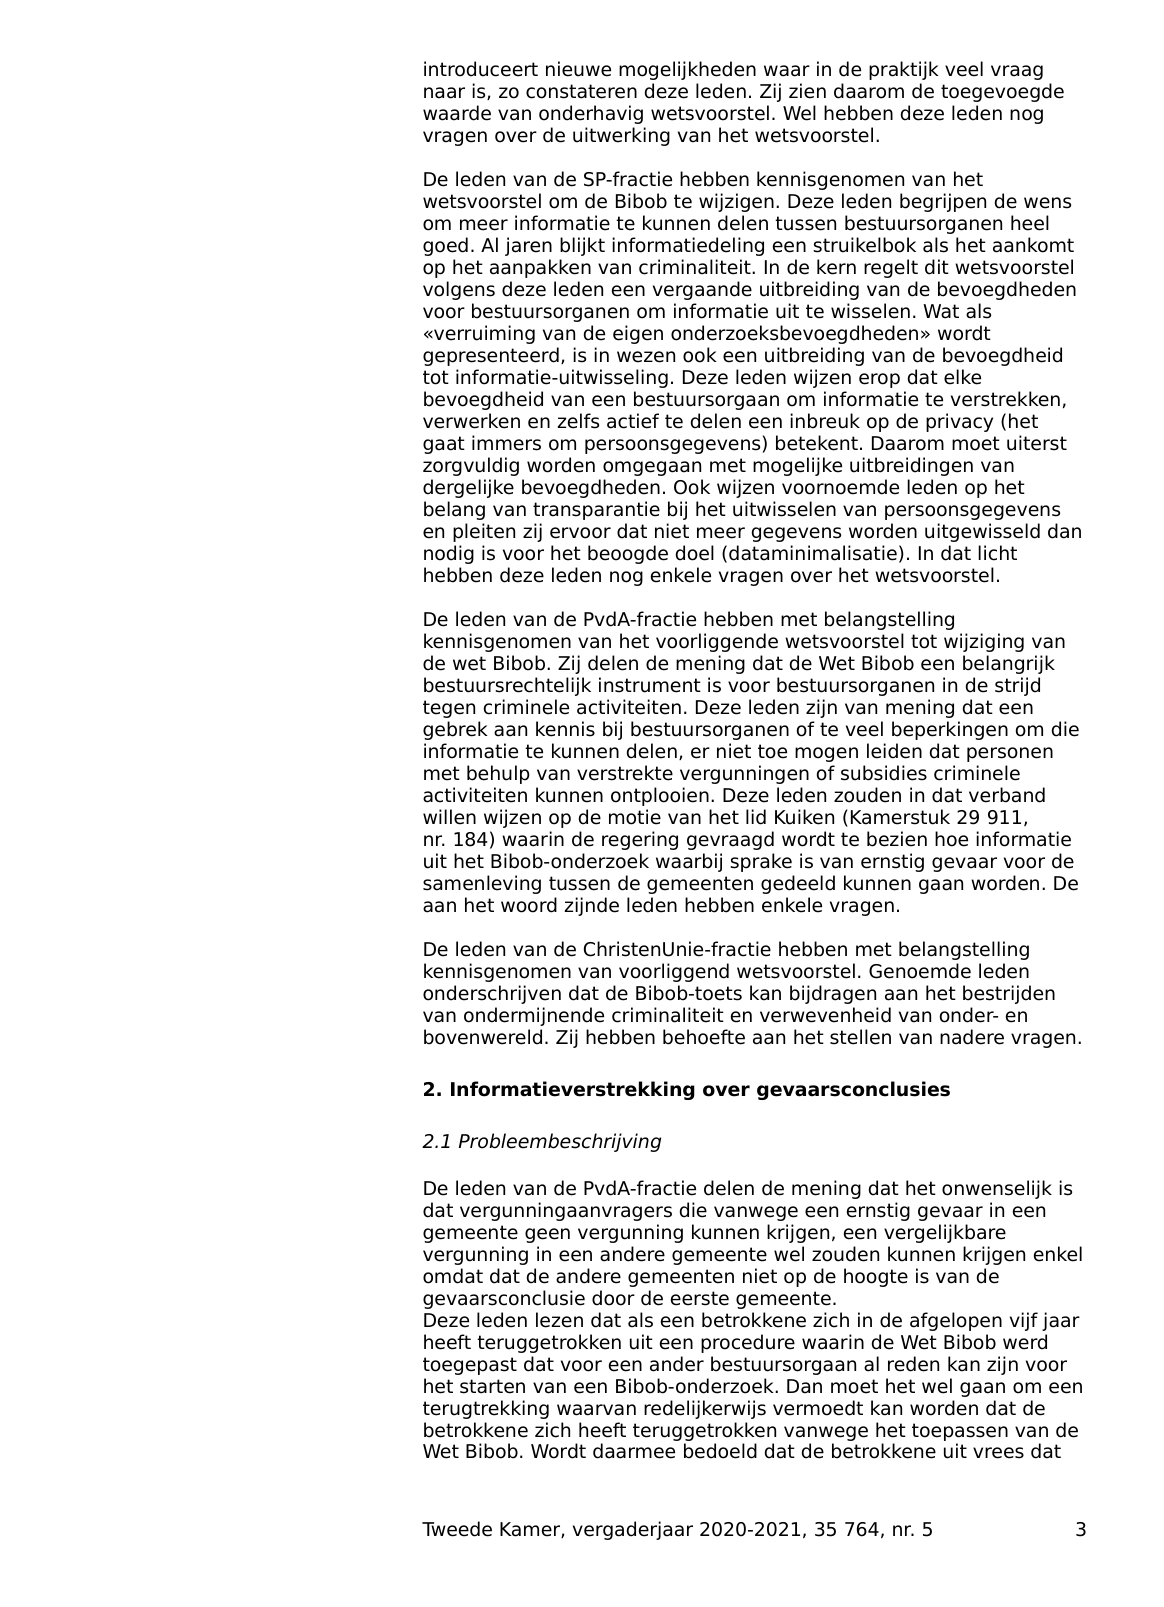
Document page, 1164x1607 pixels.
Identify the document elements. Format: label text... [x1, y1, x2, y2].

text De leden van de PvdA-fractie delen de mening dat het onwenselijk is dat vergunningaanvragers die vanwege een ernstig gevaar in een gemeente geen vergunning kunnen krijgen, een vergelijkbare vergunning in een andere gemeente wel zouden kunnen krijgen enkel omdat dat de andere gemeenten niet op de hoogte is van de gevaarsconclusie door de eerste gemeente. [422, 1178, 1087, 1309]
text De leden van de PvdA-fractie hebben met belangstelling kennisgenomen van het voorliggende wetsvoorstel tot wijziging van de wet Bibob. Zij delen de mening dat de Wet Bibob een belangrijk bestuursrechtelijk instrument is voor bestuursorganen in de strijd tegen criminele activiteiten. Deze leden zijn van mening dat een gebrek aan kennis bij bestuursorganen of te veel beperkingen om die informatie te kunnen delen, er niet toe mogen leiden dat personen met behulp van verstrekte vergunningen of subsidies criminele activiteiten kunnen ontplooien. Deze leden zouden in dat verband willen wijzen op de motie van het lid Kuiken (Kamerstuk 29 911, nr. 184) waarin de regering gevraagd wordt te bezien hoe informatie uit het Bibob-onderzoek waarbij sprake is van ernstig gevaar voor de samenleving tussen de gemeenten gedeeld kunnen gaan worden. De aan het woord zijnde leden hebben enkele vragen. [422, 609, 1087, 917]
text Deze leden lezen dat als een betrokkene zich in de afgelopen vijf jaar heeft teruggetrokken uit een procedure waarin de Wet Bibob werd toegepast dat voor een ander bestuursorgaan al reden kan zijn voor het starten van een Bibob-onderzoek. Dan moet het wel gaan om een terugtrekking waarvan redelijkerwijs vermoedt kan worden dat de betrokkene zich heeft teruggetrokken vanwege het toepassen van de Wet Bibob. Wordt daarmee bedoeld dat de betrokkene uit vrees dat [422, 1309, 1087, 1463]
text De leden van de SP-fractie hebben kennisgenomen van het wetsvoorstel om de Bibob te wijzigen. Deze leden begrijpen de wens om meer informatie te kunnen delen tussen bestuursorganen heel goed. Al jaren blijkt informatiedeling een struikelbok als het aankomt op het aanpakken van criminaliteit. In de kern regelt dit wetsvoorstel volgens deze leden een vergaande uitbreiding van de bevoegdheden voor bestuursorganen om informatie uit te wisselen. Wat als «verruiming van de eigen onderzoeksbevoegdheden» wordt gepresenteerd, is in wezen ook een uitbreiding van de bevoegdheid tot informatie-uitwisseling. Deze leden wijzen erop dat elke bevoegdheid van een bestuursorgaan om informatie te verstrekken, verwerken en zelfs actief te delen een inbreuk op de privacy (het gaat immers om persoonsgegevens) betekent. Daarom moet uiterst zorgvuldig worden omgegaan met mogelijke uitbreidingen van dergelijke bevoegdheden. Ook wijzen voornoemde leden op het belang van transparantie bij het uitwisselen van persoonsgegevens en pleiten zij ervoor dat niet meer gegevens worden uitgewisseld dan nodig is voor het beoogde doel (dataminimalisatie). In dat licht hebben deze leden nog enkele vragen over het wetsvoorstel. [422, 169, 1087, 587]
text De leden van de ChristenUnie-fractie hebben met belangstelling kennisgenomen van voorliggend wetsvoorstel. Genoemde leden onderschrijven dat de Bibob-toets kan bijdragen aan het bestrijden van ondermijnende criminaliteit en verwevenheid van onder- en bovenwereld. Zij hebben behoefte aan het stellen van nadere vragen. [422, 939, 1087, 1049]
text introduceert nieuwe mogelijkheden waar in de praktijk veel vraag naar is, zo constateren deze leden. Zij zien daarom de toegevoegde waarde van onderhavig wetsvoorstel. Wel hebben deze leden nog vragen over de uitwerking van het wetsvoorstel. [422, 59, 1087, 147]
subtitle 2.1 Probleembeschrijving [422, 1131, 1087, 1153]
subtitle 2. Informatieverstrekking over gevaarsconclusies [422, 1079, 1087, 1101]
